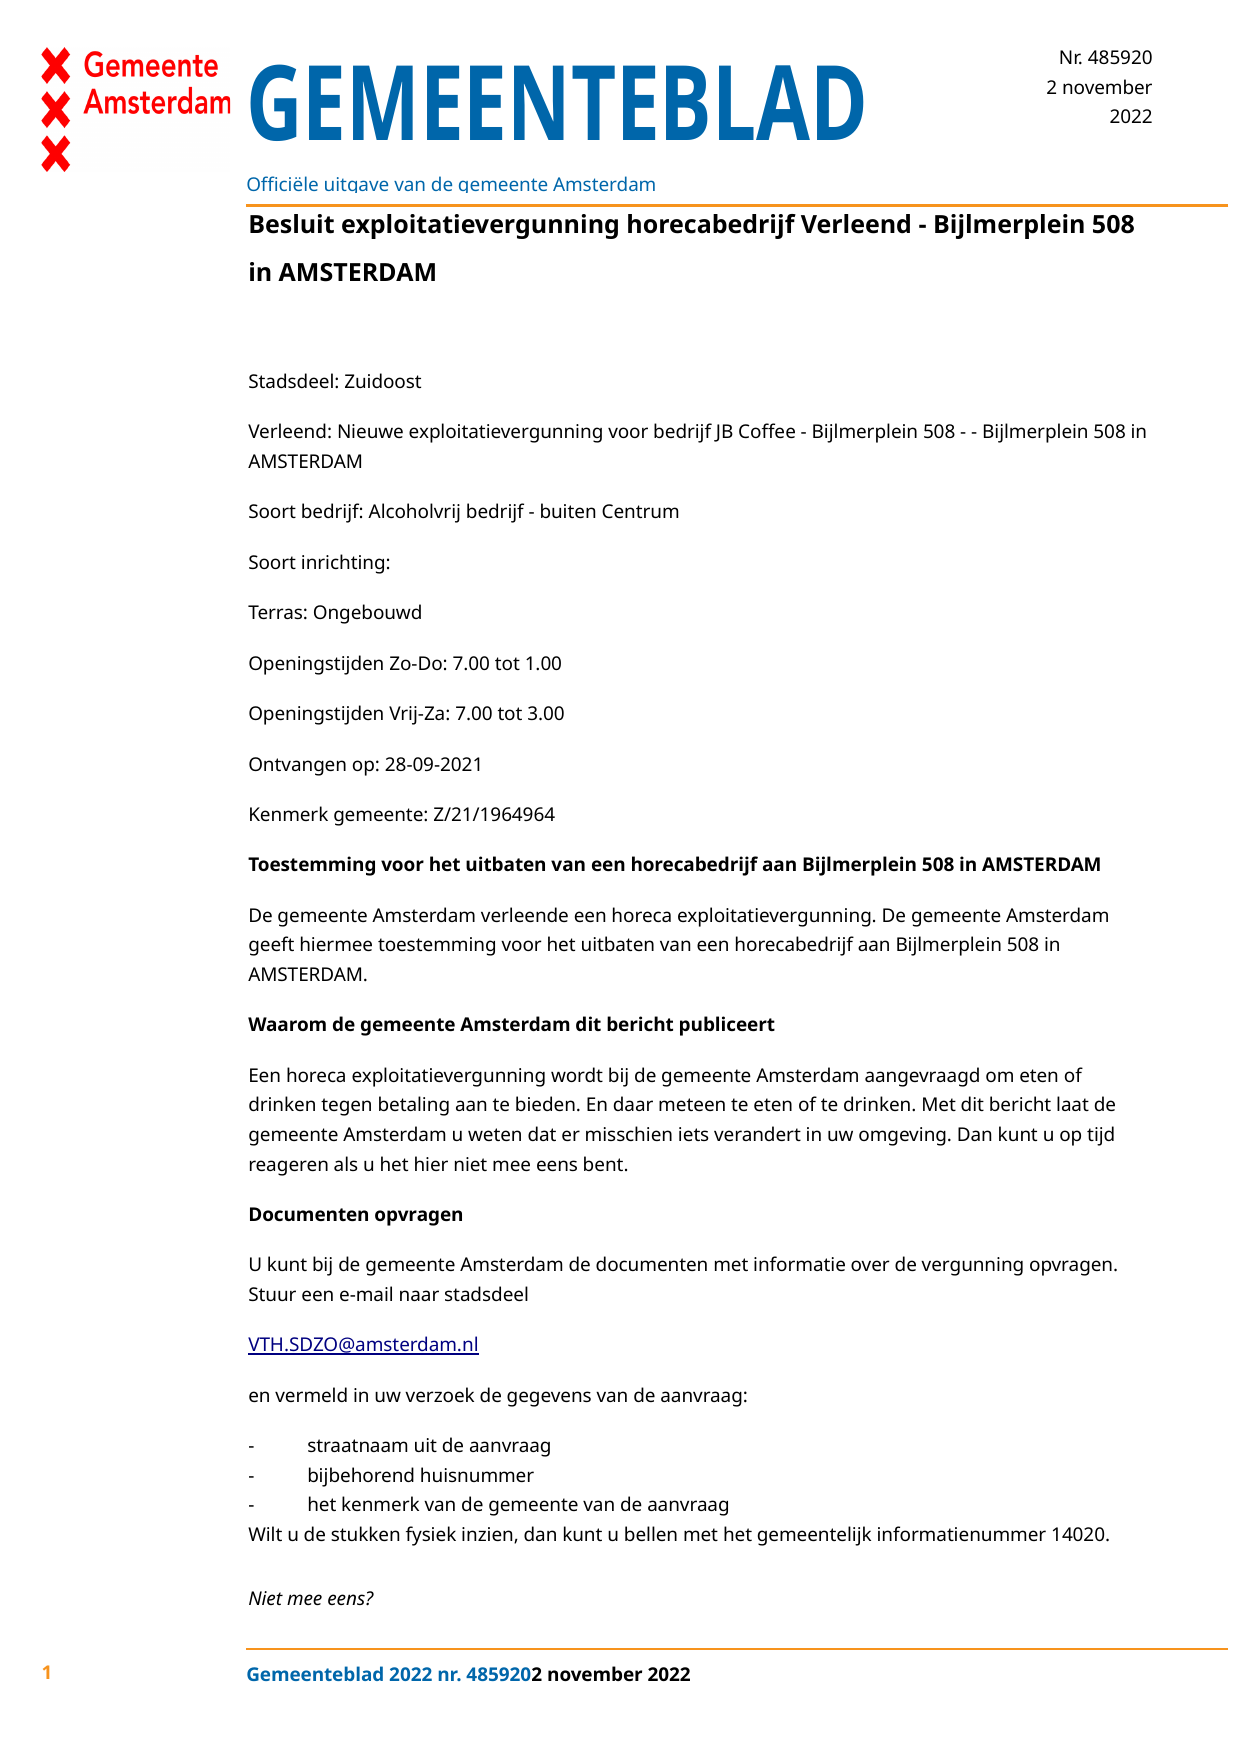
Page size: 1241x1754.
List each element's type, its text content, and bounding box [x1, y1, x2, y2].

text Wilt u de stukken fysiek inzien, dan kunt u bellen met het gemeentelijk informatienummer 14020. [248, 1521, 1152, 1547]
text Documenten opvragen [248, 1201, 1152, 1227]
text Terras: Ongebouwd [248, 599, 1152, 625]
text Besluit exploitatievergunning horecabedrijf Verleend - Bijlmerplein 508 in AMSTERDAM [248, 207, 1152, 288]
text Openingstijden Vrij-Za: 7.00 tot 3.00 [248, 700, 1152, 726]
text en vermeld in uw verzoek de gegevens van de aanvraag: [248, 1382, 1152, 1408]
list straatnaam uit de aanvraag [248, 1432, 1152, 1458]
text De gemeente Amsterdam verleende een horeca exploitatievergunning. De gemeente Amsterdam geeft hiermee toestemming voor het uitbaten van een horecabedrijf aan Bijlmerplein 508 in AMSTERDAM. [248, 902, 1152, 987]
text Soort bedrijf: Alcoholvrij bedrijf - buiten Centrum [248, 499, 1152, 524]
text Kenmerk gemeente: Z/21/1964964 [248, 801, 1152, 827]
text U kunt bij de gemeente Amsterdam de documenten met informatie over de vergunning opvragen. Stuur een e-mail naar stadsdeel [248, 1252, 1152, 1307]
text Stadsdeel: Zuidoost [248, 368, 1152, 394]
text Soort inrichting: [248, 549, 1152, 575]
text Een horeca exploitatievergunning wordt bij de gemeente Amsterdam aangevraagd om eten of drinken tegen betaling aan te bieden. En daar meteen te eten of te drinken. Met dit bericht laat de gemeente Amsterdam u weten dat er misschien iets verandert in uw omgeving. Dan kunt u op tijd reageren als u het hier niet mee eens bent. [248, 1062, 1152, 1177]
text Toestemming voor het uitbaten van een horecabedrijf aan Bijlmerplein 508 in AMSTERDAM [248, 852, 1152, 877]
text VTH.SDZO@amsterdam.nl [248, 1332, 1152, 1357]
picture [41, 47, 231, 172]
text Openingstijden Zo-Do: 7.00 tot 1.00 [248, 650, 1152, 676]
text Waarom de gemeente Amsterdam dit bericht publiceert [248, 1012, 1152, 1037]
text Verleend: Nieuwe exploitatievergunning voor bedrijf JB Coffee - Bijlmerplein 508 - - Bijlmerplein 508 in AMSTERDAM [248, 419, 1152, 474]
list het kenmerk van de gemeente van de aanvraag [248, 1492, 1152, 1517]
text Niet mee eens? [248, 1585, 1152, 1611]
list bijbehorend huisnummer [248, 1462, 1152, 1488]
text Ontvangen op: 28-09-2021 [248, 751, 1152, 777]
